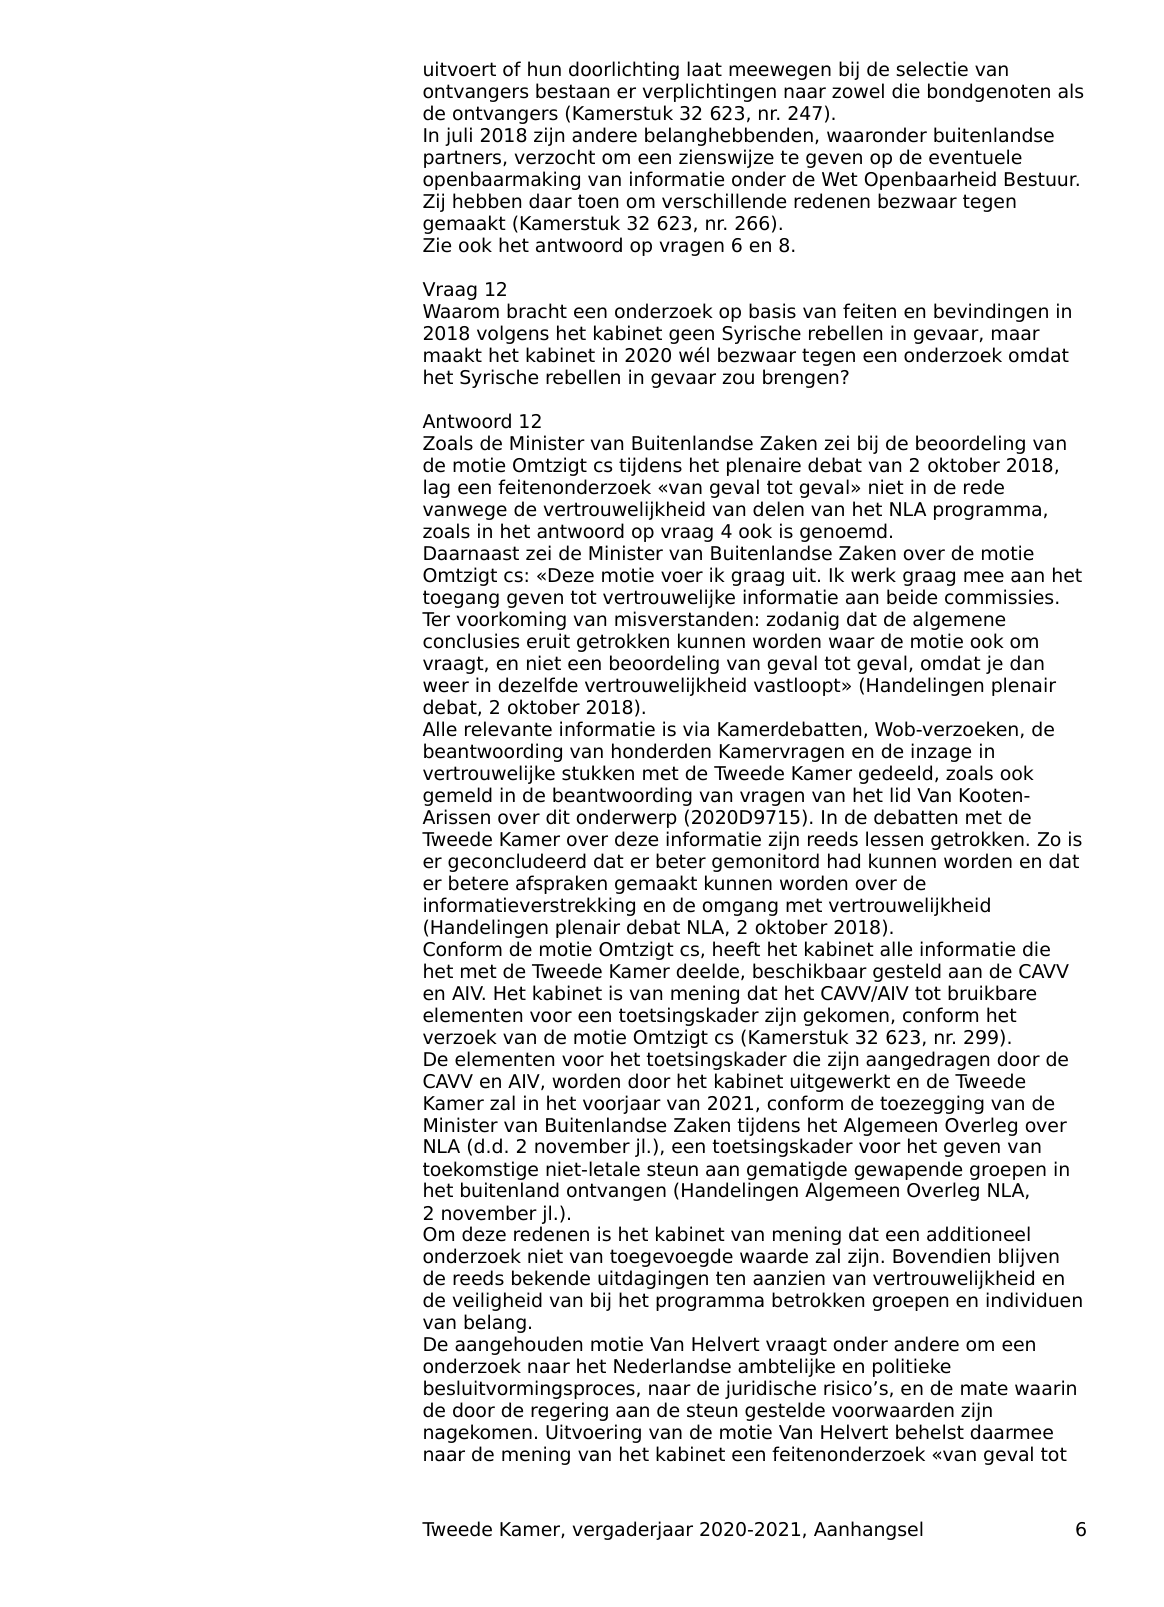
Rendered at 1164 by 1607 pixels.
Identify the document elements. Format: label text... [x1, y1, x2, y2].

text Antwoord 12 [422, 411, 1087, 433]
text Alle relevante informatie is via Kamerdebatten, Wob-verzoeken, de beantwoording van honderden Kamervragen en de inzage in vertrouwelijke stukken met de Tweede Kamer gedeeld, zoals ook gemeld in de beantwoording van vragen van het lid Van Kooten-Arissen over dit onderwerp (2020D9715). In de debatten met de Tweede Kamer over deze informatie zijn reeds lessen getrokken. Zo is er geconcludeerd dat er beter gemonitord had kunnen worden en dat er betere afspraken gemaakt kunnen worden over de informatieverstrekking en de omgang met vertrouwelijkheid (Handelingen plenair debat NLA, 2 oktober 2018). [422, 719, 1087, 939]
text Vraag 12 [422, 279, 1087, 301]
text De elementen voor het toetsingskader die zijn aangedragen door de CAVV en AIV, worden door het kabinet uitgewerkt en de Tweede Kamer zal in het voorjaar van 2021, conform de toezegging van de Minister van Buitenlandse Zaken tijdens het Algemeen Overleg over NLA (d.d. 2 november jl.), een toetsingskader voor het geven van toekomstige niet-letale steun aan gematigde gewapende groepen in het buitenland ontvangen (Handelingen Algemeen Overleg NLA, 2 november jl.). [422, 1048, 1087, 1224]
text De aangehouden motie Van Helvert vraagt onder andere om een onderzoek naar het Nederlandse ambtelijke en politieke besluitvormingsproces, naar de juridische risico’s, en de mate waarin de door de regering aan de steun gestelde voorwaarden zijn nagekomen. Uitvoering van de motie Van Helvert behelst daarmee naar de mening van het kabinet een feitenonderzoek «van geval tot [422, 1334, 1087, 1466]
text Zoals de Minister van Buitenlandse Zaken zei bij de beoordeling van de motie Omtzigt cs tijdens het plenaire debat van 2 oktober 2018, lag een feitenonderzoek «van geval tot geval» niet in de rede vanwege de vertrouwelijkheid van delen van het NLA programma, zoals in het antwoord op vraag 4 ook is genoemd. [422, 433, 1087, 543]
text In juli 2018 zijn andere belanghebbenden, waaronder buitenlandse partners, verzocht om een zienswijze te geven op de eventuele openbaarmaking van informatie onder de Wet Openbaarheid Bestuur. Zij hebben daar toen om verschillende redenen bezwaar tegen gemaakt (Kamerstuk 32 623, nr. 266). [422, 125, 1087, 235]
text Zie ook het antwoord op vragen 6 en 8. [422, 235, 1087, 257]
text Daarnaast zei de Minister van Buitenlandse Zaken over de motie Omtzigt cs: «Deze motie voer ik graag uit. Ik werk graag mee aan het toegang geven tot vertrouwelijke informatie aan beide commissies. Ter voorkoming van misverstanden: zodanig dat de algemene conclusies eruit getrokken kunnen worden waar de motie ook om vraagt, en niet een beoordeling van geval tot geval, omdat je dan weer in dezelfde vertrouwelijkheid vastloopt» (Handelingen plenair debat, 2 oktober 2018). [422, 543, 1087, 719]
text Om deze redenen is het kabinet van mening dat een additioneel onderzoek niet van toegevoegde waarde zal zijn. Bovendien blijven de reeds bekende uitdagingen ten aanzien van vertrouwelijkheid en de veiligheid van bij het programma betrokken groepen en individuen van belang. [422, 1224, 1087, 1334]
text Conform de motie Omtzigt cs, heeft het kabinet alle informatie die het met de Tweede Kamer deelde, beschikbaar gesteld aan de CAVV en AIV. Het kabinet is van mening dat het CAVV/AIV tot bruikbare elementen voor een toetsingskader zijn gekomen, conform het verzoek van de motie Omtzigt cs (Kamerstuk 32 623, nr. 299). [422, 939, 1087, 1048]
text Waarom bracht een onderzoek op basis van feiten en bevindingen in 2018 volgens het kabinet geen Syrische rebellen in gevaar, maar maakt het kabinet in 2020 wél bezwaar tegen een onderzoek omdat het Syrische rebellen in gevaar zou brengen? [422, 301, 1087, 389]
text uitvoert of hun doorlichting laat meewegen bij de selectie van ontvangers bestaan er verplichtingen naar zowel die bondgenoten als de ontvangers (Kamerstuk 32 623, nr. 247). [422, 59, 1087, 125]
